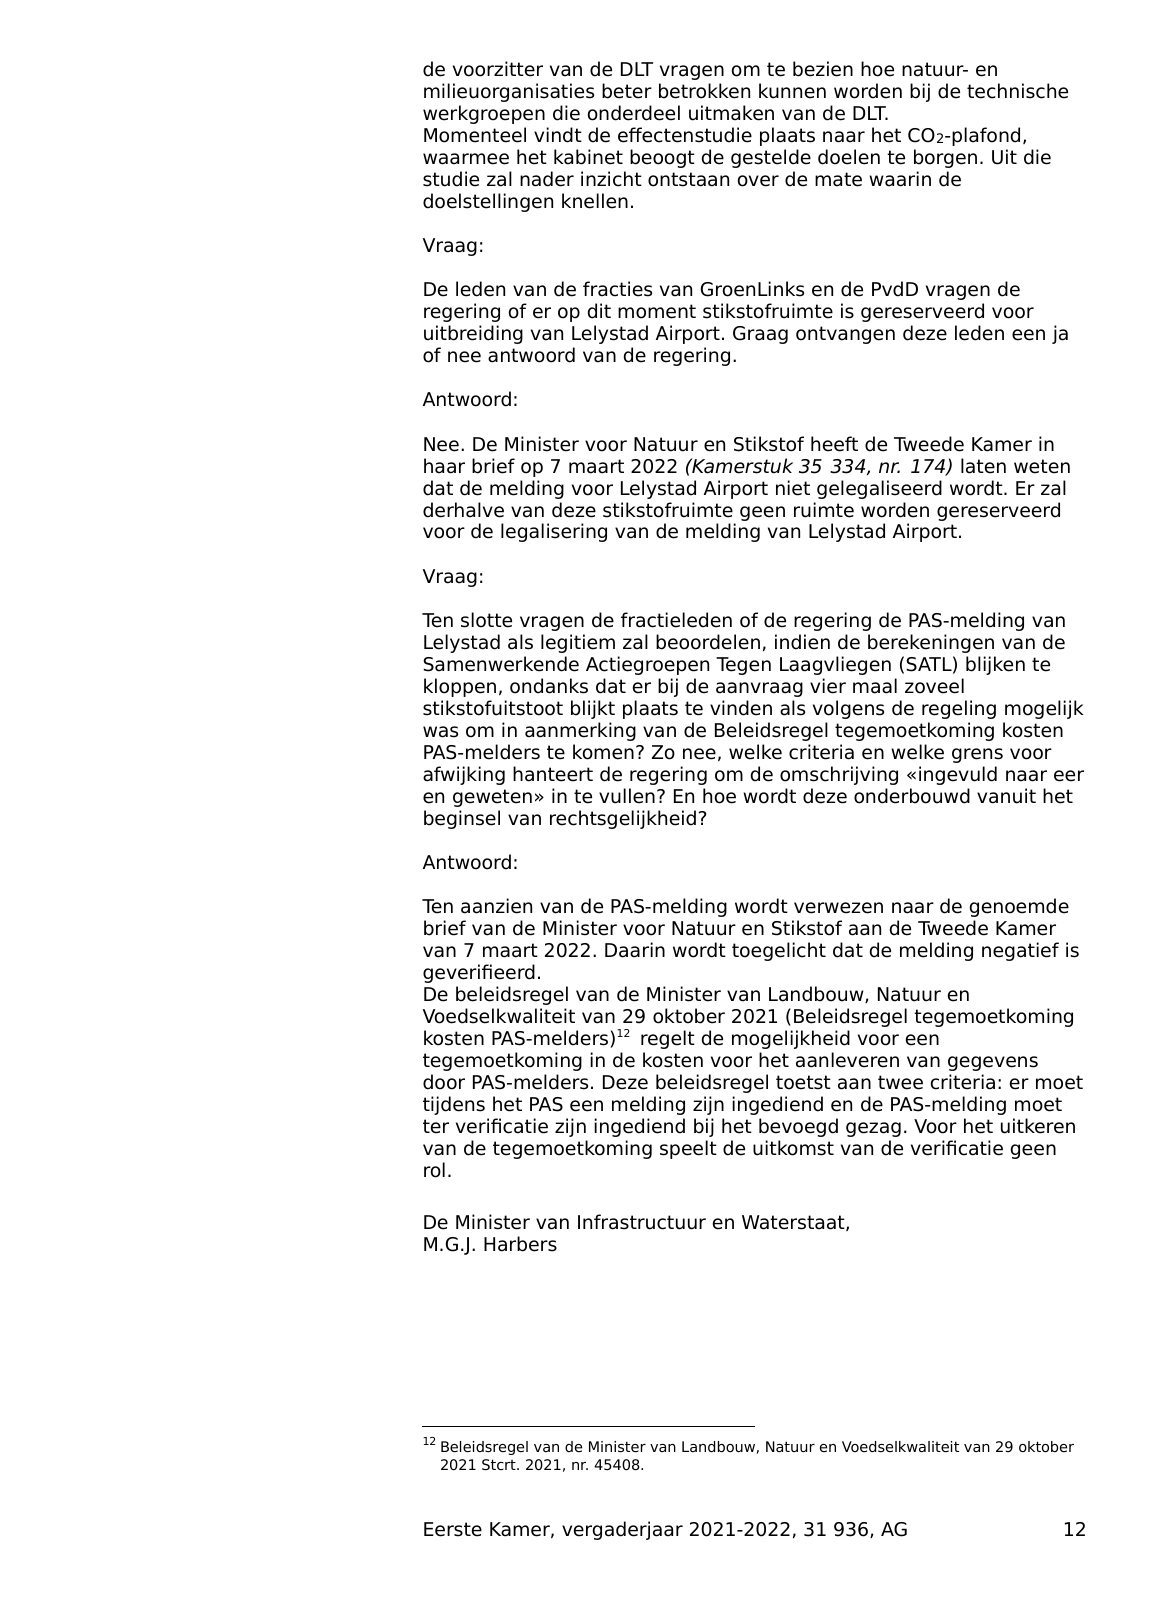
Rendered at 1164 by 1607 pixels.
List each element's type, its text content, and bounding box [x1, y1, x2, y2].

text de voorzitter van de DLT vragen om te bezien hoe natuur- en milieuorganisaties beter betrokken kunnen worden bij de technische werkgroepen die onderdeel uitmaken van de DLT. [422, 59, 1087, 125]
text Momenteel vindt de effectenstudie plaats naar het CO2-plafond, waarmee het kabinet beoogt de gestelde doelen te borgen. Uit die studie zal nader inzicht ontstaan over de mate waarin de doelstellingen knellen. [422, 125, 1087, 213]
subtitle Vraag: [422, 235, 1087, 257]
text Nee. De Minister voor Natuur en Stikstof heeft de Tweede Kamer in haar brief op 7 maart 2022 (Kamerstuk 35 334, nr. 174) laten weten dat de melding voor Lelystad Airport niet gelegaliseerd wordt. Er zal derhalve van deze stikstofruimte geen ruimte worden gereserveerd voor de legalisering van de melding van Lelystad Airport. [422, 433, 1087, 543]
text De leden van de fracties van GroenLinks en de PvdD vragen de regering of er op dit moment stikstofruimte is gereserveerd voor uitbreiding van Lelystad Airport. Graag ontvangen deze leden een ja of nee antwoord van de regering. [422, 279, 1087, 367]
text Beleidsregel van de Minister van Landbouw, Natuur en Voedselkwaliteit van 29 oktober 2021 Stcrt. 2021, nr. 45408. [422, 1435, 1087, 1474]
text De beleidsregel van de Minister van Landbouw, Natuur en Voedselkwaliteit van 29 oktober 2021 (Beleidsregel tegemoetkoming kosten PAS-melders) regelt de mogelijkheid voor een tegemoetkoming in de kosten voor het aanleveren van gegevens door PAS-melders. Deze beleidsregel toetst aan twee criteria: er moet tijdens het PAS een melding zijn ingediend en de PAS-melding moet ter verificatie zijn ingediend bij het bevoegd gezag. Voor het uitkeren van de tegemoetkoming speelt de uitkomst van de verificatie geen rol. [422, 984, 1087, 1182]
subtitle Vraag: [422, 566, 1087, 588]
subtitle Antwoord: [422, 852, 1087, 874]
text Ten slotte vragen de fractieleden of de regering de PAS-melding van Lelystad als legitiem zal beoordelen, indien de berekeningen van de Samenwerkende Actiegroepen Tegen Laagvliegen (SATL) blijken te kloppen, ondanks dat er bij de aanvraag vier maal zoveel stikstofuitstoot blijkt plaats te vinden als volgens de regeling mogelijk was om in aanmerking van de Beleidsregel tegemoetkoming kosten PAS-melders te komen? Zo nee, welke criteria en welke grens voor afwijking hanteert de regering om de omschrijving «ingevuld naar eer en geweten» in te vullen? En hoe wordt deze onderbouwd vanuit het beginsel van rechtsgelijkheid? [422, 610, 1087, 829]
text De Minister van Infrastructuur en Waterstaat, M.G.J. Harbers [422, 1212, 1087, 1256]
subtitle Antwoord: [422, 389, 1087, 411]
text Ten aanzien van de PAS-melding wordt verwezen naar de genoemde brief van de Minister voor Natuur en Stikstof aan de Tweede Kamer van 7 maart 2022. Daarin wordt toegelicht dat de melding negatief is geverifieerd. [422, 896, 1087, 984]
